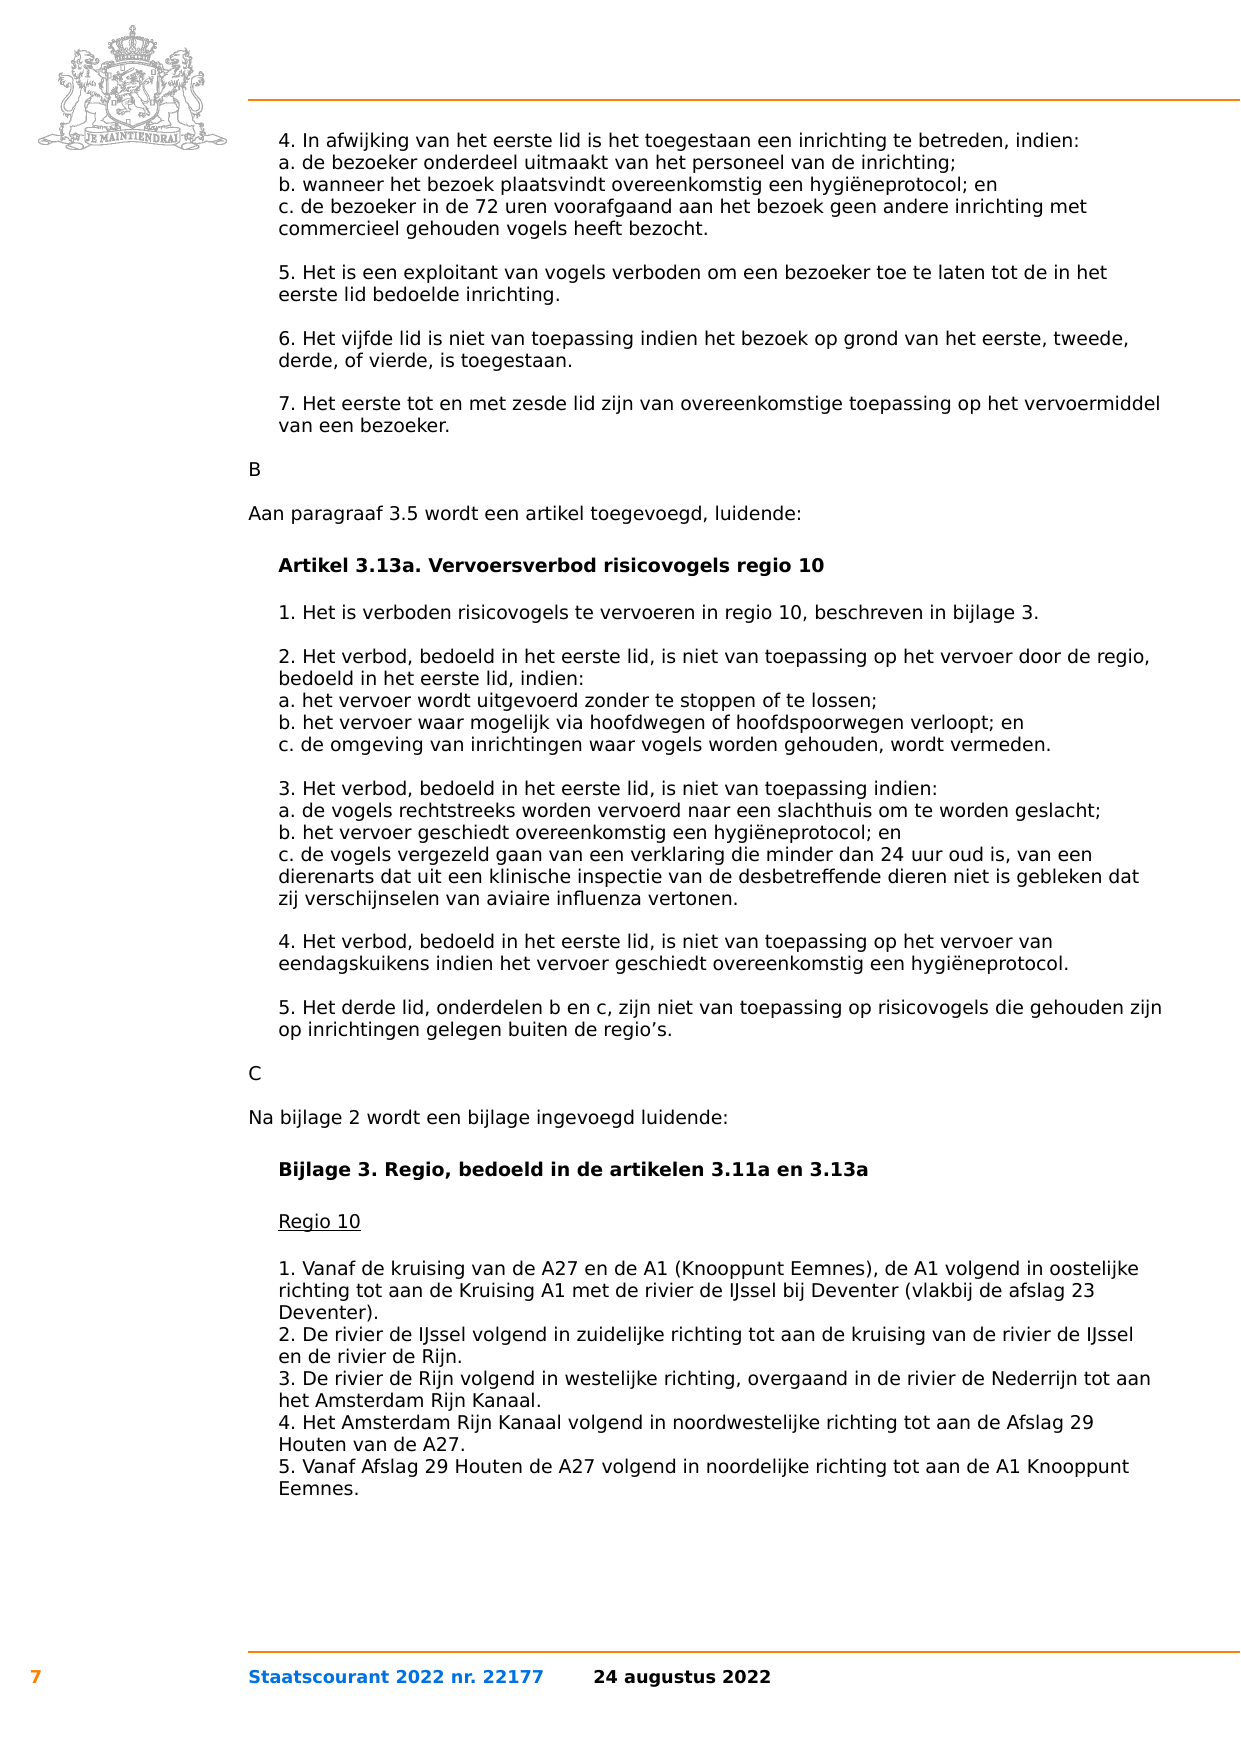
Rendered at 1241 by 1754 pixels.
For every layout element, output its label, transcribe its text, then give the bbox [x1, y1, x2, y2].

text b. het vervoer geschiedt overeenkomstig een hygiëneprotocol; en [278, 822, 1163, 843]
text 2. De rivier de IJssel volgend in zuidelijke richting tot aan de kruising van de rivier de IJssel en de rivier de Rijn. [278, 1324, 1163, 1368]
text C [248, 1063, 1163, 1085]
text b. het vervoer waar mogelijk via hoofdwegen of hoofdspoorwegen verloopt; en [278, 712, 1163, 734]
text 6. Het vijfde lid is niet van toepassing indien het bezoek op grond van het eerste, tweede, derde, of vierde, is toegestaan. [278, 327, 1163, 371]
text c. de omgeving van inrichtingen waar vogels worden gehouden, wordt vermeden. [278, 734, 1163, 756]
subtitle Bijlage 3. Regio, bedoeld in de artikelen 3.11a en 3.13a [278, 1159, 1163, 1181]
subtitle Artikel 3.13a. Vervoersverbod risicovogels regio 10 [278, 555, 1163, 577]
text 4. Het Amsterdam Rijn Kanaal volgend in noordwestelijke richting tot aan de Afslag 29 Houten van de A27. [278, 1412, 1163, 1456]
text c. de bezoeker in de 72 uren voorafgaand aan het bezoek geen andere inrichting met commercieel gehouden vogels heeft bezocht. [278, 196, 1163, 240]
text 5. Vanaf Afslag 29 Houten de A27 volgend in noordelijke richting tot aan de A1 Knooppunt Eemnes. [278, 1456, 1163, 1499]
picture [38, 25, 227, 150]
text Aan paragraaf 3.5 wordt een artikel toegevoegd, luidende: [248, 503, 1163, 525]
text 1. Het is verboden risicovogels te vervoeren in regio 10, beschreven in bijlage 3. [278, 602, 1163, 624]
text b. wanneer het bezoek plaatsvindt overeenkomstig een hygiëneprotocol; en [278, 174, 1163, 196]
text 5. Het is een exploitant van vogels verboden om een bezoeker toe te laten tot de in het eerste lid bedoelde inrichting. [278, 262, 1163, 306]
text B [248, 459, 1163, 481]
text Na bijlage 2 wordt een bijlage ingevoegd luidende: [248, 1107, 1163, 1129]
subtitle Regio 10 [278, 1211, 1163, 1233]
text a. de vogels rechtstreeks worden vervoerd naar een slachthuis om te worden geslacht; [278, 799, 1163, 822]
text 3. Het verbod, bedoeld in het eerste lid, is niet van toepassing indien: [278, 778, 1163, 799]
text 4. Het verbod, bedoeld in het eerste lid, is niet van toepassing op het vervoer van eendagskuikens indien het vervoer geschiedt overeenkomstig een hygiëneprotocol. [278, 931, 1163, 975]
text 5. Het derde lid, onderdelen b en c, zijn niet van toepassing op risicovogels die gehouden zijn op inrichtingen gelegen buiten de regio’s. [278, 997, 1163, 1041]
text a. het vervoer wordt uitgevoerd zonder te stoppen of te lossen; [278, 690, 1163, 712]
text a. de bezoeker onderdeel uitmaakt van het personeel van de inrichting; [278, 152, 1163, 174]
text 4. In afwijking van het eerste lid is het toegestaan een inrichting te betreden, indien: [278, 130, 1163, 152]
text 1. Vanaf de kruising van de A27 en de A1 (Knooppunt Eemnes), de A1 volgend in oostelijke richting tot aan de Kruising A1 met de rivier de IJssel bij Deventer (vlakbij de afslag 23 Deventer). [278, 1258, 1163, 1324]
text 7. Het eerste tot en met zesde lid zijn van overeenkomstige toepassing op het vervoermiddel van een bezoeker. [278, 393, 1163, 437]
text 2. Het verbod, bedoeld in het eerste lid, is niet van toepassing op het vervoer door de regio, bedoeld in het eerste lid, indien: [278, 646, 1163, 690]
text c. de vogels vergezeld gaan van een verklaring die minder dan 24 uur oud is, van een dierenarts dat uit een klinische inspectie van de desbetreffende dieren niet is gebleken dat zij verschijnselen van aviaire influenza vertonen. [278, 843, 1163, 909]
text 3. De rivier de Rijn volgend in westelijke richting, overgaand in de rivier de Nederrijn tot aan het Amsterdam Rijn Kanaal. [278, 1368, 1163, 1412]
